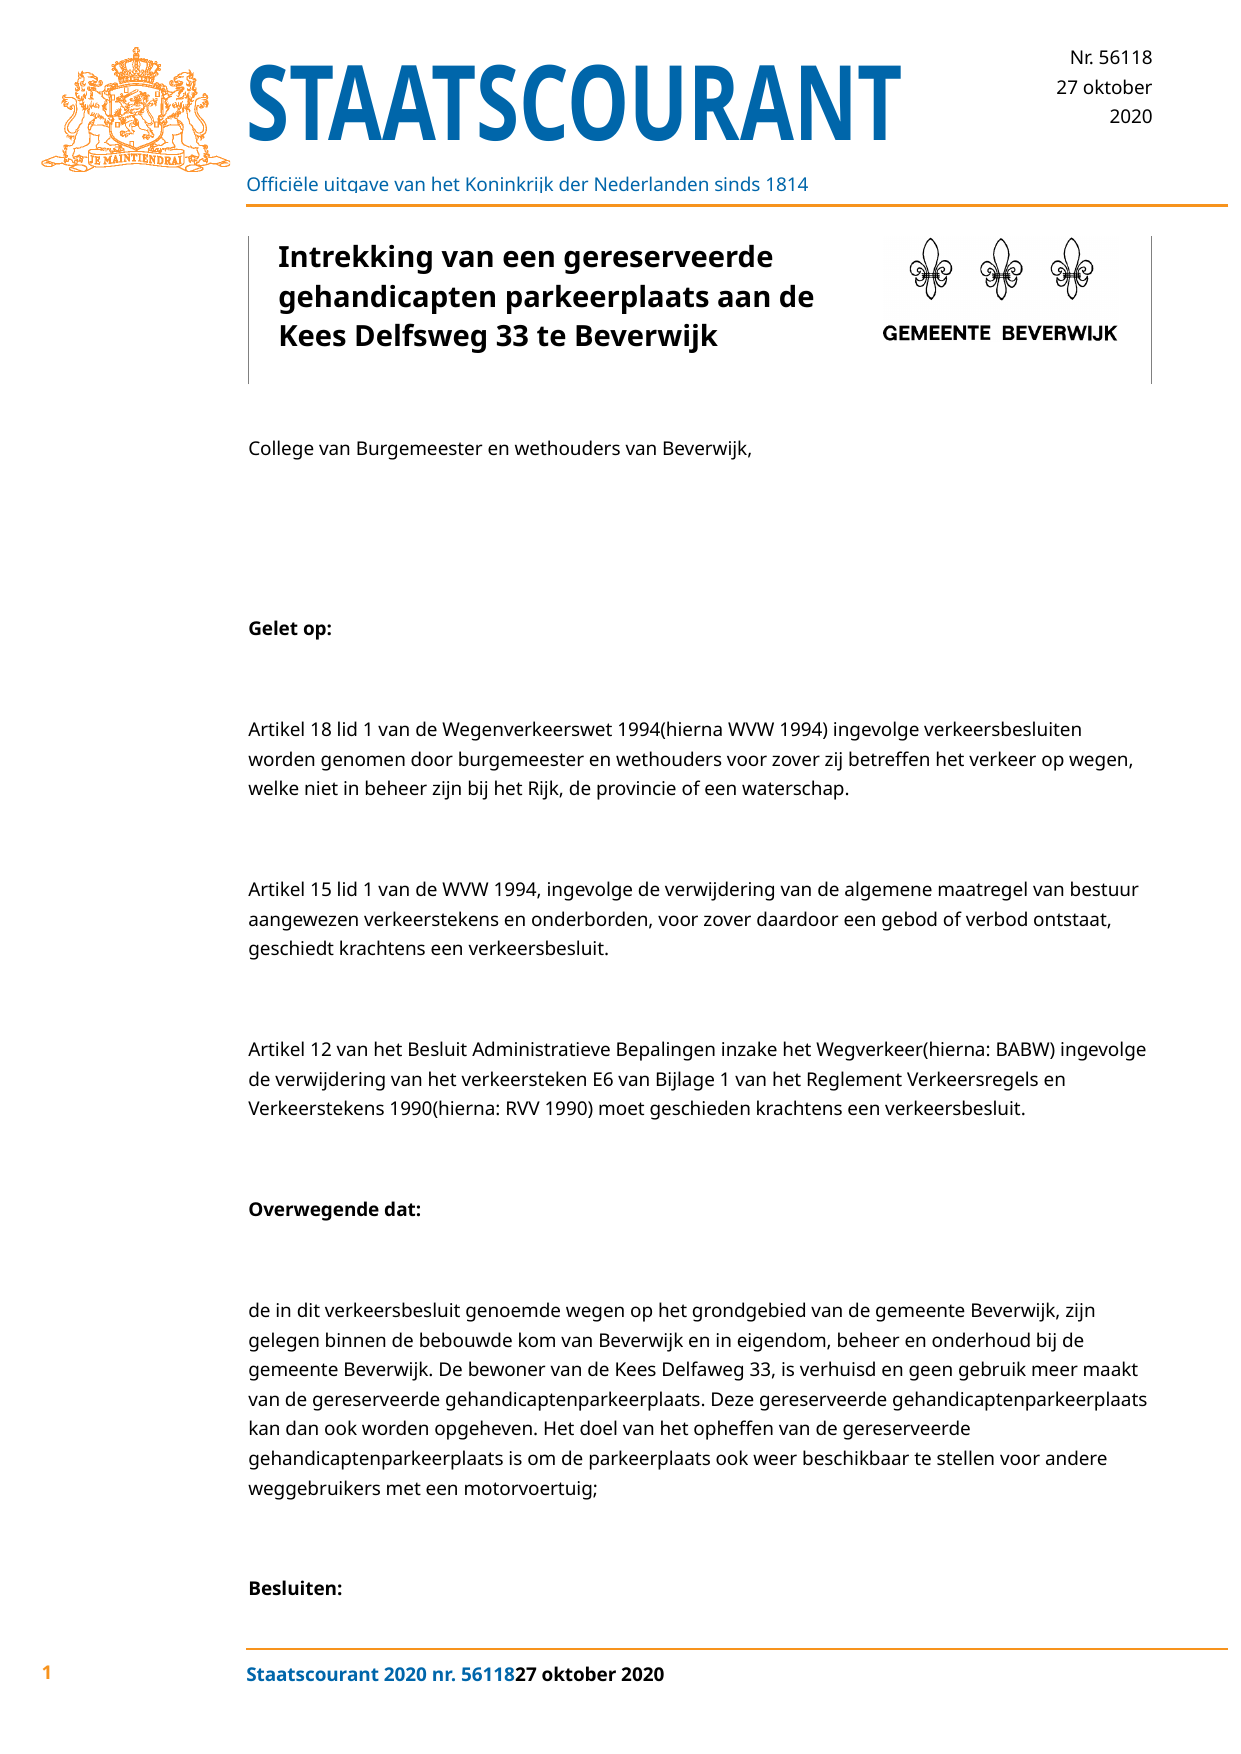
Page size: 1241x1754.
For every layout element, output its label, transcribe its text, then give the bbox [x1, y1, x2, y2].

text Artikel 12 van het Besluit Administratieve Bepalingen inzake het Wegverkeer(hierna: BABW) ingevolge de verwijdering van het verkeersteken E6 van Bijlage 1 van het Reglement Verkeersregels en Verkeerstekens 1990(hierna: RVV 1990) moet geschieden krachtens een verkeersbesluit. [248, 1036, 1152, 1121]
table_header [850, 236, 1151, 384]
text College van Burgemeester en wethouders van Beverwijk, [248, 435, 1152, 460]
text Besluiten: [248, 1576, 1152, 1601]
table_header Intrekking van een gereserveerde gehandicapten parkeerplaats aan de Kees Delfsweg 33 te Beverwijk [249, 236, 850, 384]
text Artikel 15 lid 1 van de WVW 1994, ingevolge de verwijdering van de algemene maatregel van bestuur aangewezen verkeerstekens en onderborden, voor zover daardoor een gebod of verbod ontstaat, geschiedt krachtens een verkeersbesluit. [248, 876, 1152, 961]
picture [41, 47, 231, 172]
text Gelet op: [248, 616, 1152, 641]
text Artikel 18 lid 1 van de Wegenverkeerswet 1994(hierna WVW 1994) ingevolge verkeersbesluiten worden genomen door burgemeester en wethouders voor zover zij betreffen het verkeer op wegen, welke niet in beheer zijn bij het Rijk, de provincie of een waterschap. [248, 716, 1152, 801]
text de in dit verkeersbesluit genoemde wegen op het grondgebied van de gemeente Beverwijk, zijn gelegen binnen de bebouwde kom van Beverwijk en in eigendom, beheer en onderhoud bij de gemeente Beverwijk. De bewoner van de Kees Delfaweg 33, is verhuisd en geen gebruik meer maakt van de gereserveerde gehandicaptenparkeerplaats. Deze gereserveerde gehandicaptenparkeerplaats kan dan ook worden opgeheven. Het doel van het opheffen van de gereserveerde gehandicaptenparkeerplaats is om de parkeerplaats ook weer beschikbaar te stellen voor andere weggebruikers met een motorvoertuig; [248, 1297, 1152, 1500]
text Overwegende dat: [248, 1196, 1152, 1222]
picture [882, 236, 1119, 342]
